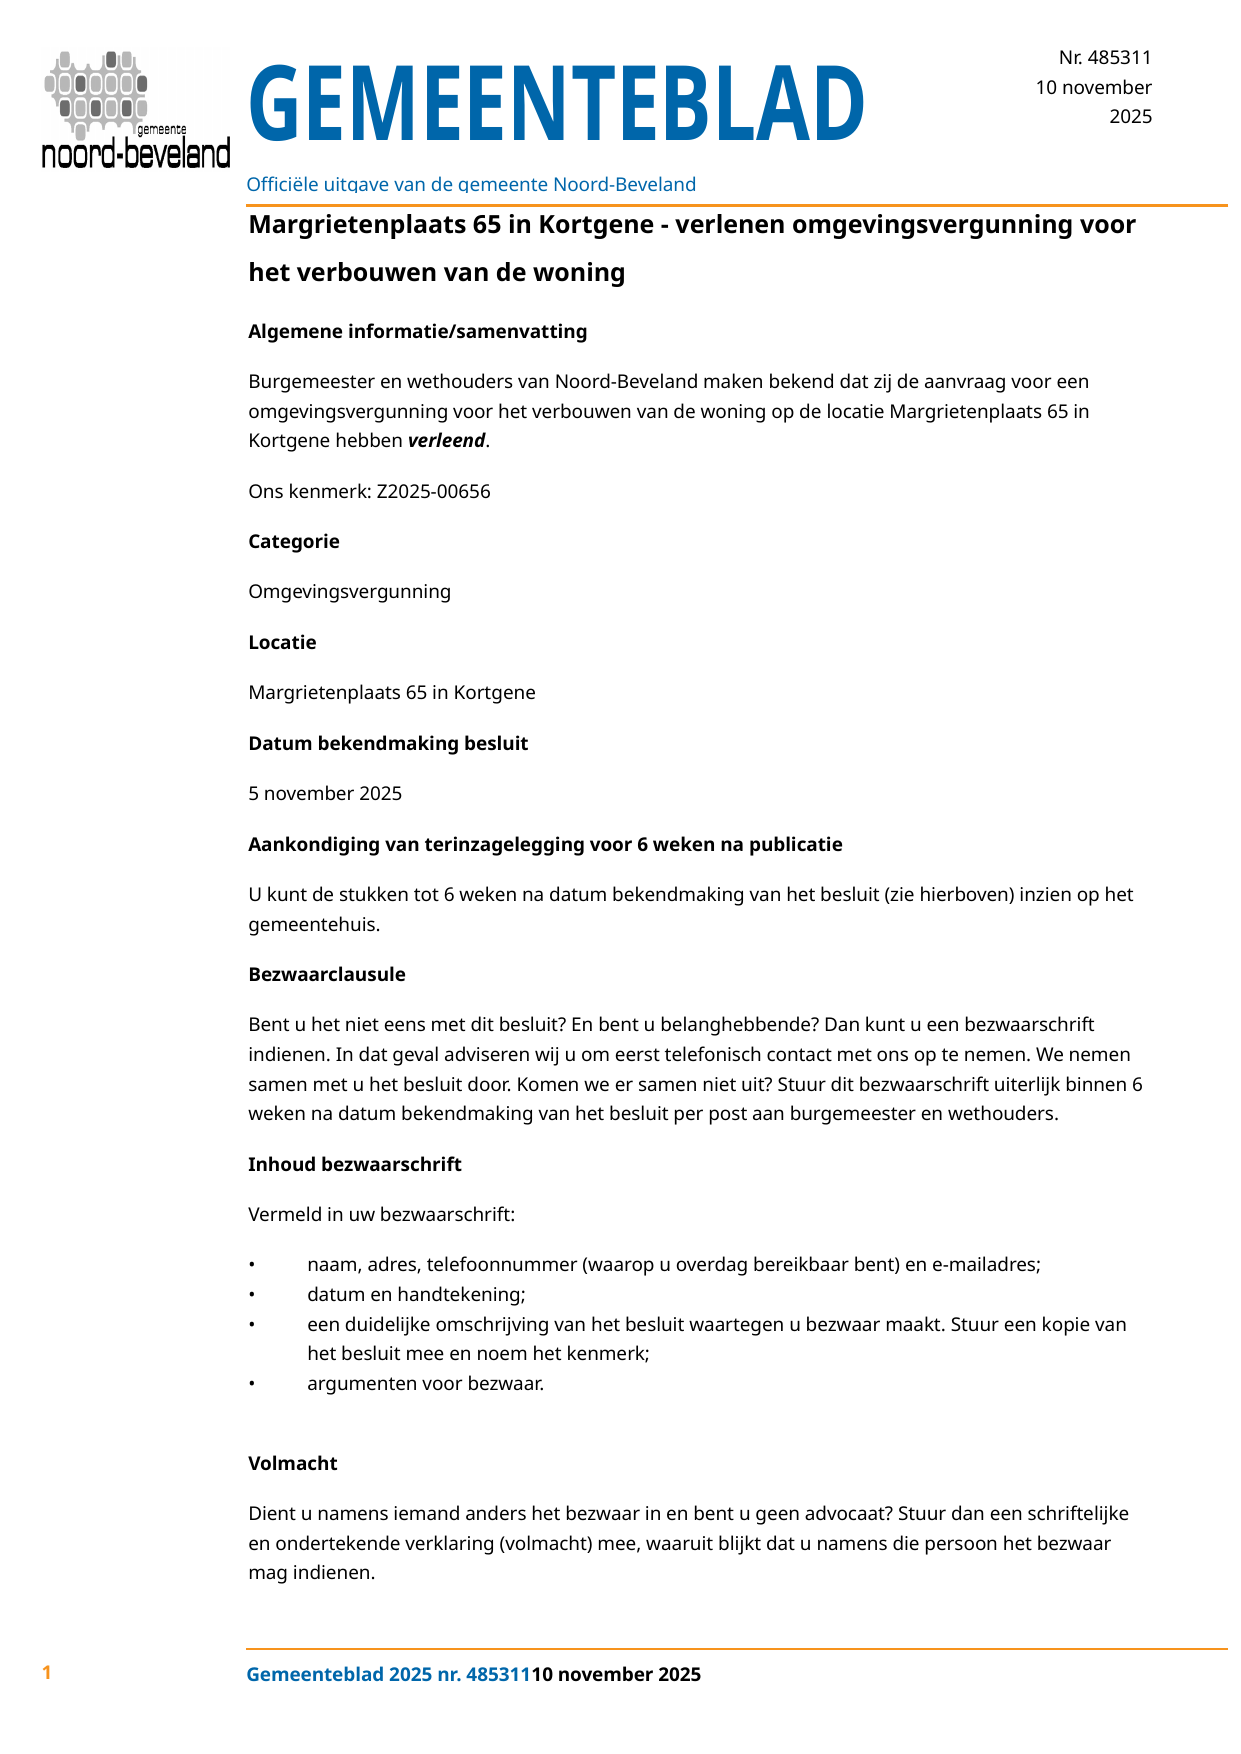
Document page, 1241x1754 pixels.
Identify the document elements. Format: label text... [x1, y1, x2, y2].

text Omgevingsvergunning [248, 579, 1152, 604]
text U kunt de stukken tot 6 weken na datum bekendmaking van het besluit (zie hierboven) inzien op het gemeentehuis. [248, 881, 1152, 937]
text Algemene informatie/samenvatting [248, 318, 1152, 344]
text Categorie [248, 528, 1152, 554]
list argumenten voor bezwaar. [248, 1370, 1152, 1396]
text Vermeld in uw bezwaarschrift: [248, 1201, 1152, 1227]
text Dient u namens iemand anders het bezwaar in en bent u geen advocaat? Stuur dan een schriftelijke en ondertekende verklaring (volmacht) mee, waaruit blijkt dat u namens die persoon het bezwaar mag indienen. [248, 1500, 1152, 1585]
text Ons kenmerk: Z2025-00656 [248, 478, 1152, 504]
text Volmacht [248, 1450, 1152, 1476]
text 5 november 2025 [248, 780, 1152, 806]
text Bent u het niet eens met dit besluit? En bent u belanghebbende? Dan kunt u een bezwaarschrift indienen. In dat geval adviseren wij u om eerst telefonisch contact met ons op te nemen. We nemen samen met u het besluit door. Komen we er samen niet uit? Stuur dit bezwaarschrift uiterlijk binnen 6 weken na datum bekendmaking van het besluit per post aan burgemeester en wethouders. [248, 1012, 1152, 1126]
text Datum bekendmaking besluit [248, 730, 1152, 756]
text Aankondiging van terinzagelegging voor 6 weken na publicatie [248, 831, 1152, 857]
list datum en handtekening; [248, 1281, 1152, 1307]
text Margrietenplaats 65 in Kortgene - verlenen omgevingsvergunning voor het verbouwen van de woning [248, 207, 1152, 288]
text Burgemeester en wethouders van Noord-Beveland maken bekend dat zij de aanvraag voor een omgevingsvergunning voor het verbouwen van de woning op de locatie Margrietenplaats 65 in Kortgene hebben verleend. [248, 368, 1152, 453]
text Inhoud bezwaarschrift [248, 1151, 1152, 1177]
text Locatie [248, 629, 1152, 655]
text Margrietenplaats 65 in Kortgene [248, 679, 1152, 705]
text Bezwaarclausule [248, 961, 1152, 987]
picture [41, 47, 231, 172]
list naam, adres, telefoonnummer (waarop u overdag bereikbaar bent) en e-mailadres; [248, 1252, 1152, 1277]
list een duidelijke omschrijving van het besluit waartegen u bezwaar maakt. Stuur een kopie van het besluit mee en noem het kenmerk; [248, 1311, 1152, 1366]
